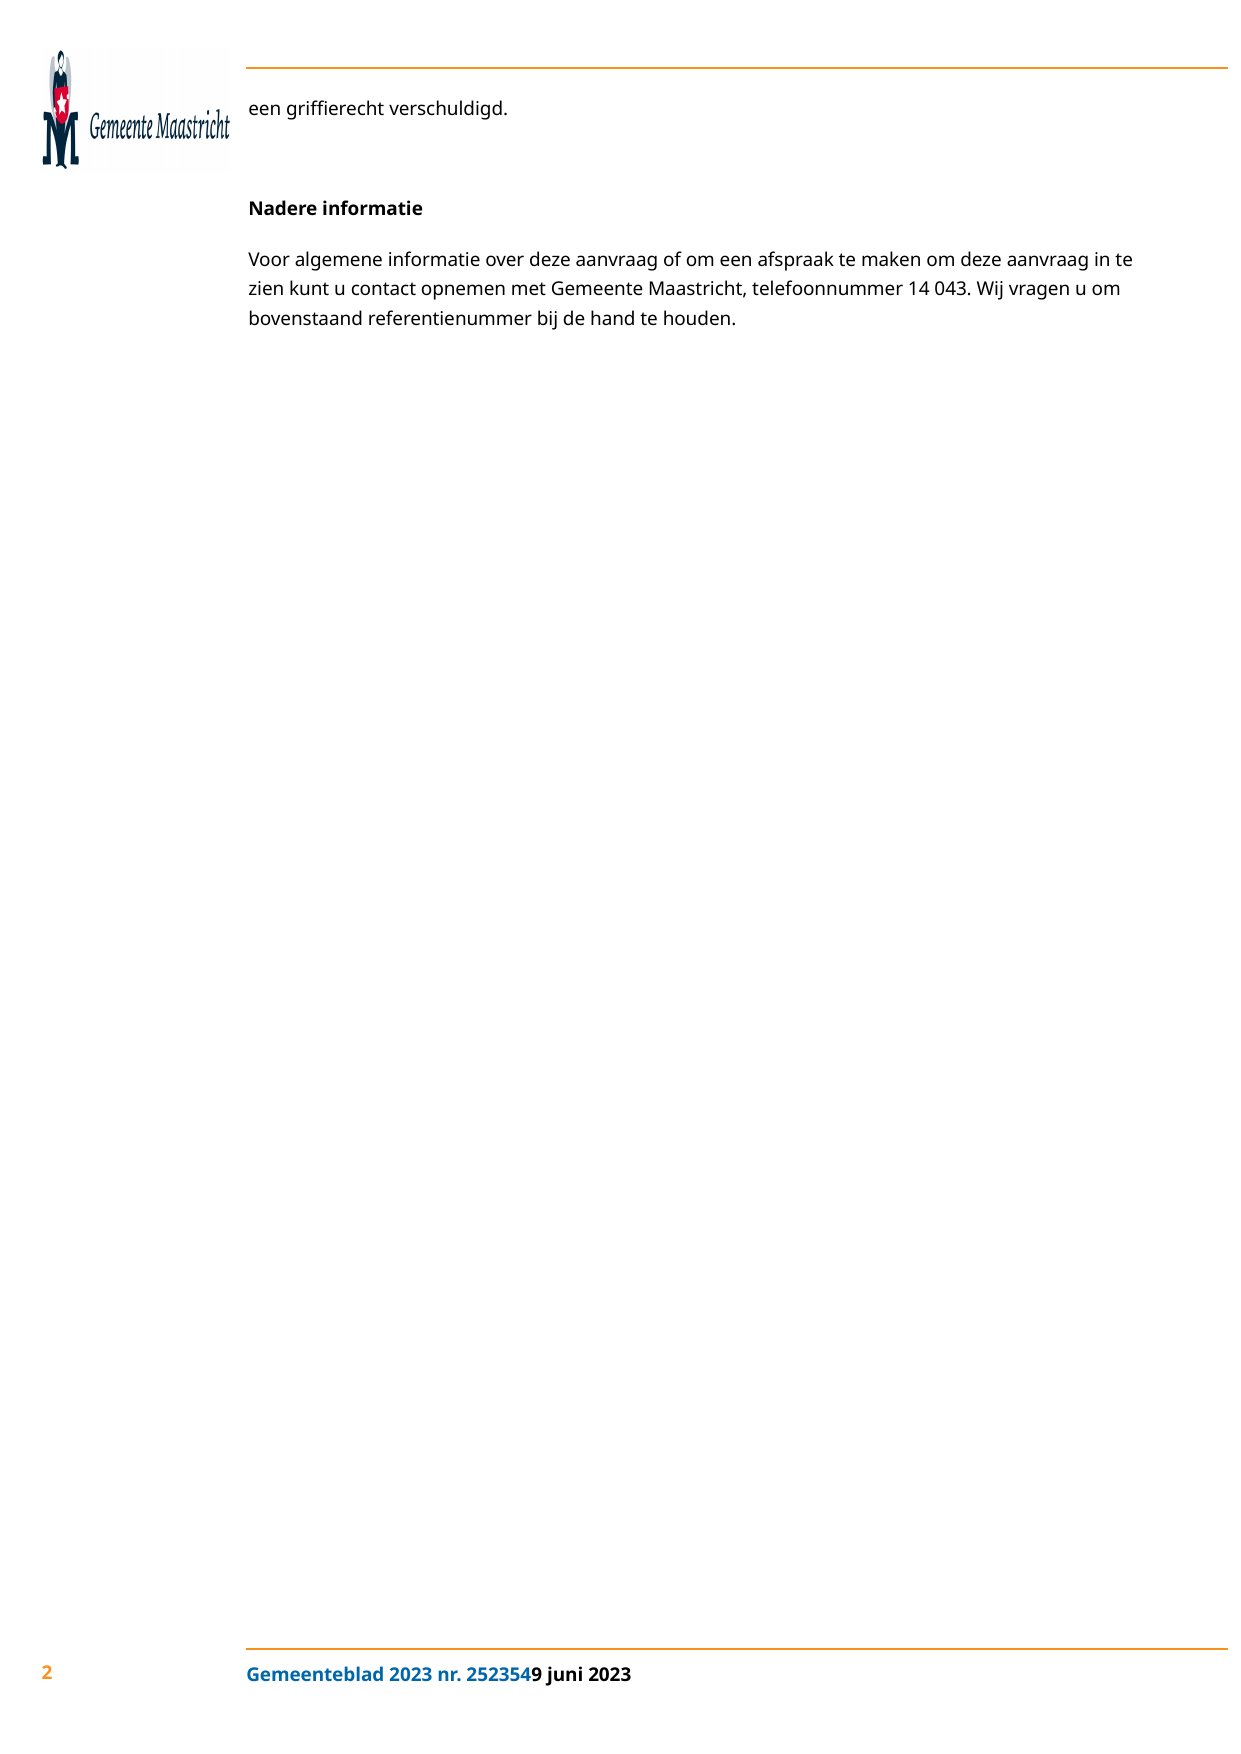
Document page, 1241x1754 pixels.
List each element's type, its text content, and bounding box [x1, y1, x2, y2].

picture [41, 47, 231, 172]
text een griffierecht verschuldigd. [248, 95, 1152, 121]
text Voor algemene informatie over deze aanvraag of om een afspraak te maken om deze aanvraag in te zien kunt u contact opnemen met Gemeente Maastricht, telefoonnummer 14 043. Wij vragen u om bovenstaand referentienummer bij de hand te houden. [248, 246, 1152, 331]
text Nadere informatie [248, 196, 1152, 221]
